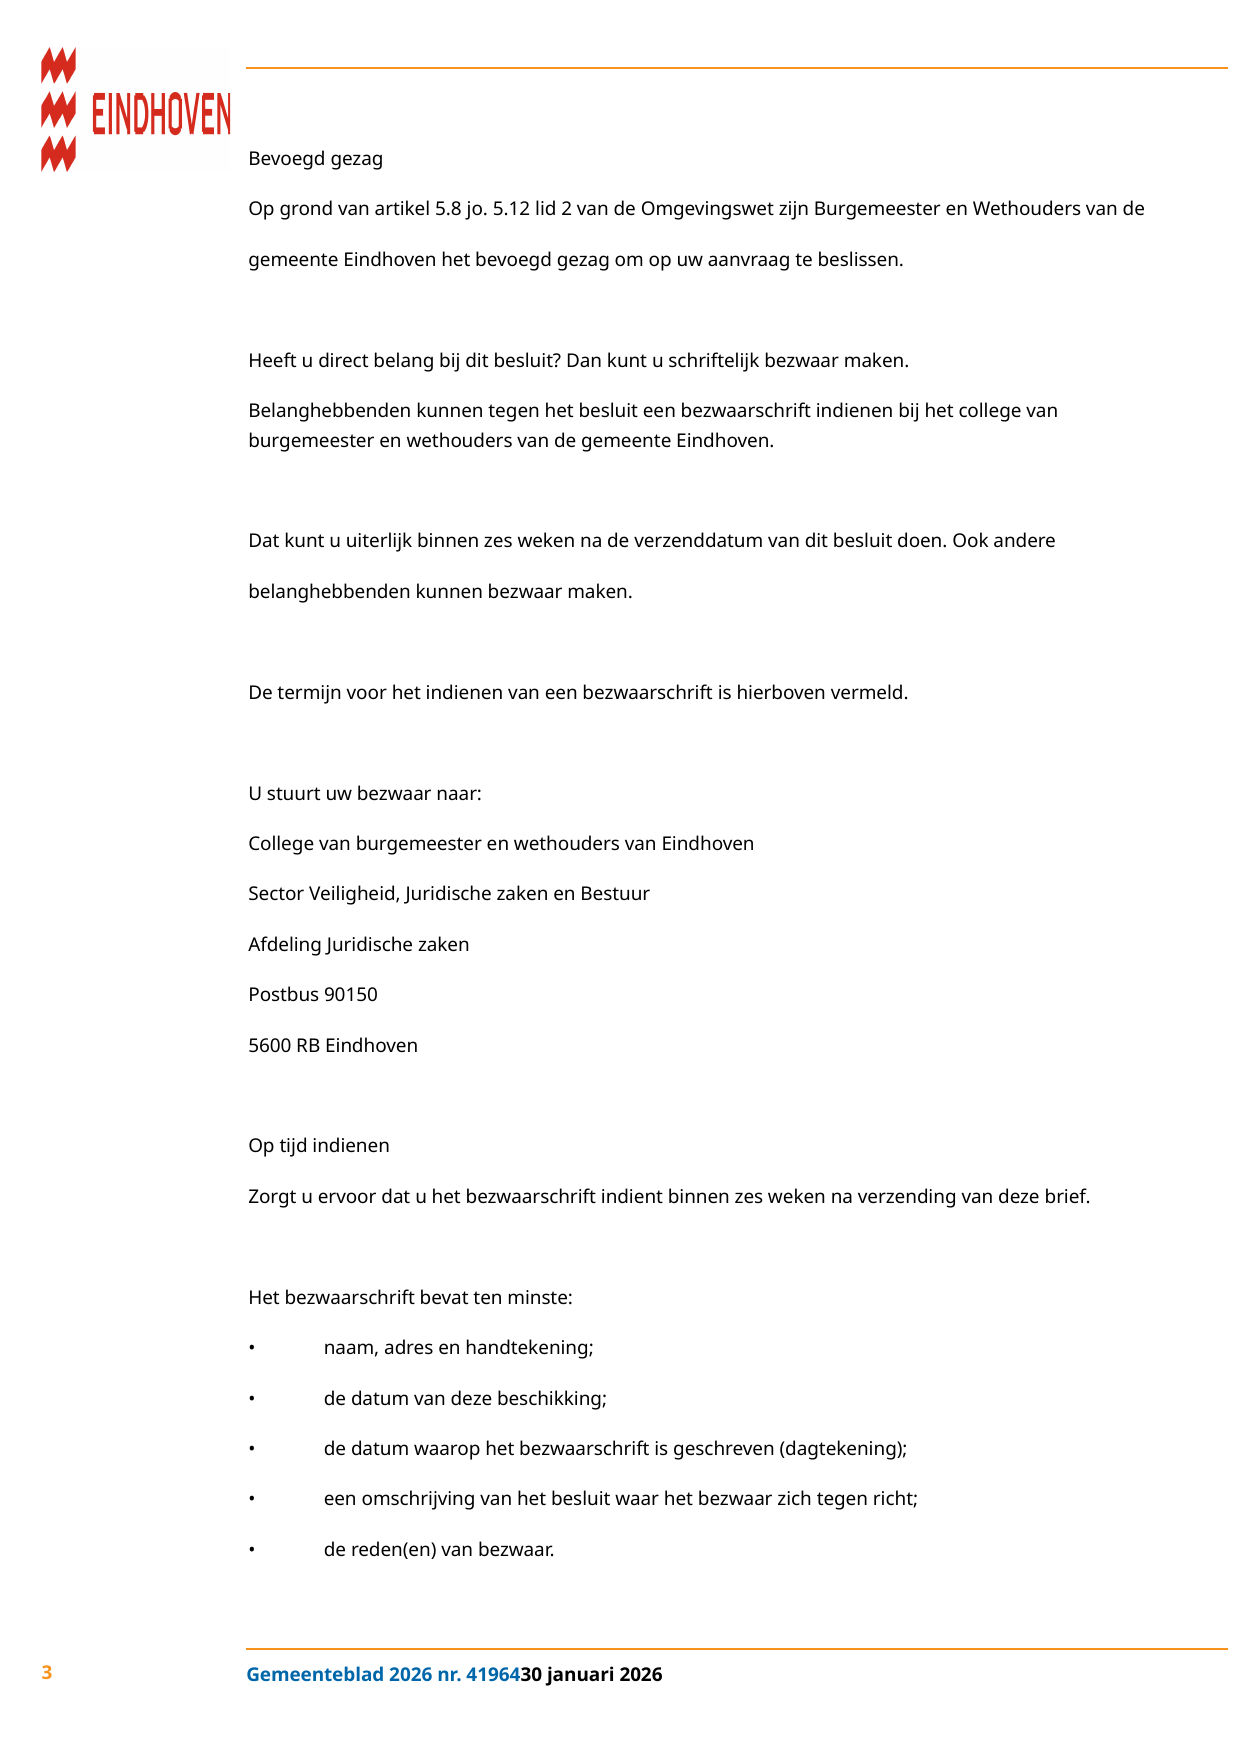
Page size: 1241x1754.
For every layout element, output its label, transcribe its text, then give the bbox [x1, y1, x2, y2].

text • naam, adres en handtekening; [248, 1334, 1152, 1360]
text U stuurt uw bezwaar naar: [248, 780, 1152, 806]
picture [41, 47, 231, 172]
text • de datum van deze beschikking; [248, 1385, 1152, 1411]
text Op tijd indienen [248, 1133, 1152, 1158]
text Heeft u direct belang bij dit besluit? Dan kunt u schriftelijk bezwaar maken. [248, 347, 1152, 373]
text Op grond van artikel 5.8 jo. 5.12 lid 2 van de Omgevingswet zijn Burgemeester en Wethouders van de [248, 196, 1152, 221]
text Dat kunt u uiterlijk binnen zes weken na de verzenddatum van dit besluit doen. Ook andere [248, 528, 1152, 553]
text Postbus 90150 [248, 981, 1152, 1007]
text gemeente Eindhoven het bevoegd gezag om op uw aanvraag te beslissen. [248, 246, 1152, 272]
text Zorgt u ervoor dat u het bezwaarschrift indient binnen zes weken na verzending van deze brief. [248, 1183, 1152, 1209]
text Belanghebbenden kunnen tegen het besluit een bezwaarschrift indienen bij het college van burgemeester en wethouders van de gemeente Eindhoven. [248, 397, 1152, 453]
text 5600 RB Eindhoven [248, 1032, 1152, 1058]
text Bevoegd gezag [248, 145, 1152, 171]
text De termijn voor het indienen van een bezwaarschrift is hierboven vermeld. [248, 679, 1152, 705]
text • een omschrijving van het besluit waar het bezwaar zich tegen richt; [248, 1486, 1152, 1511]
text • de datum waarop het bezwaarschrift is geschreven (dagtekening); [248, 1435, 1152, 1461]
text College van burgemeester en wethouders van Eindhoven [248, 830, 1152, 856]
text • de reden(en) van bezwaar. [248, 1536, 1152, 1562]
text Afdeling Juridische zaken [248, 931, 1152, 957]
text belanghebbenden kunnen bezwaar maken. [248, 578, 1152, 604]
text Het bezwaarschrift bevat ten minste: [248, 1284, 1152, 1310]
text Sector Veiligheid, Juridische zaken en Bestuur [248, 881, 1152, 906]
